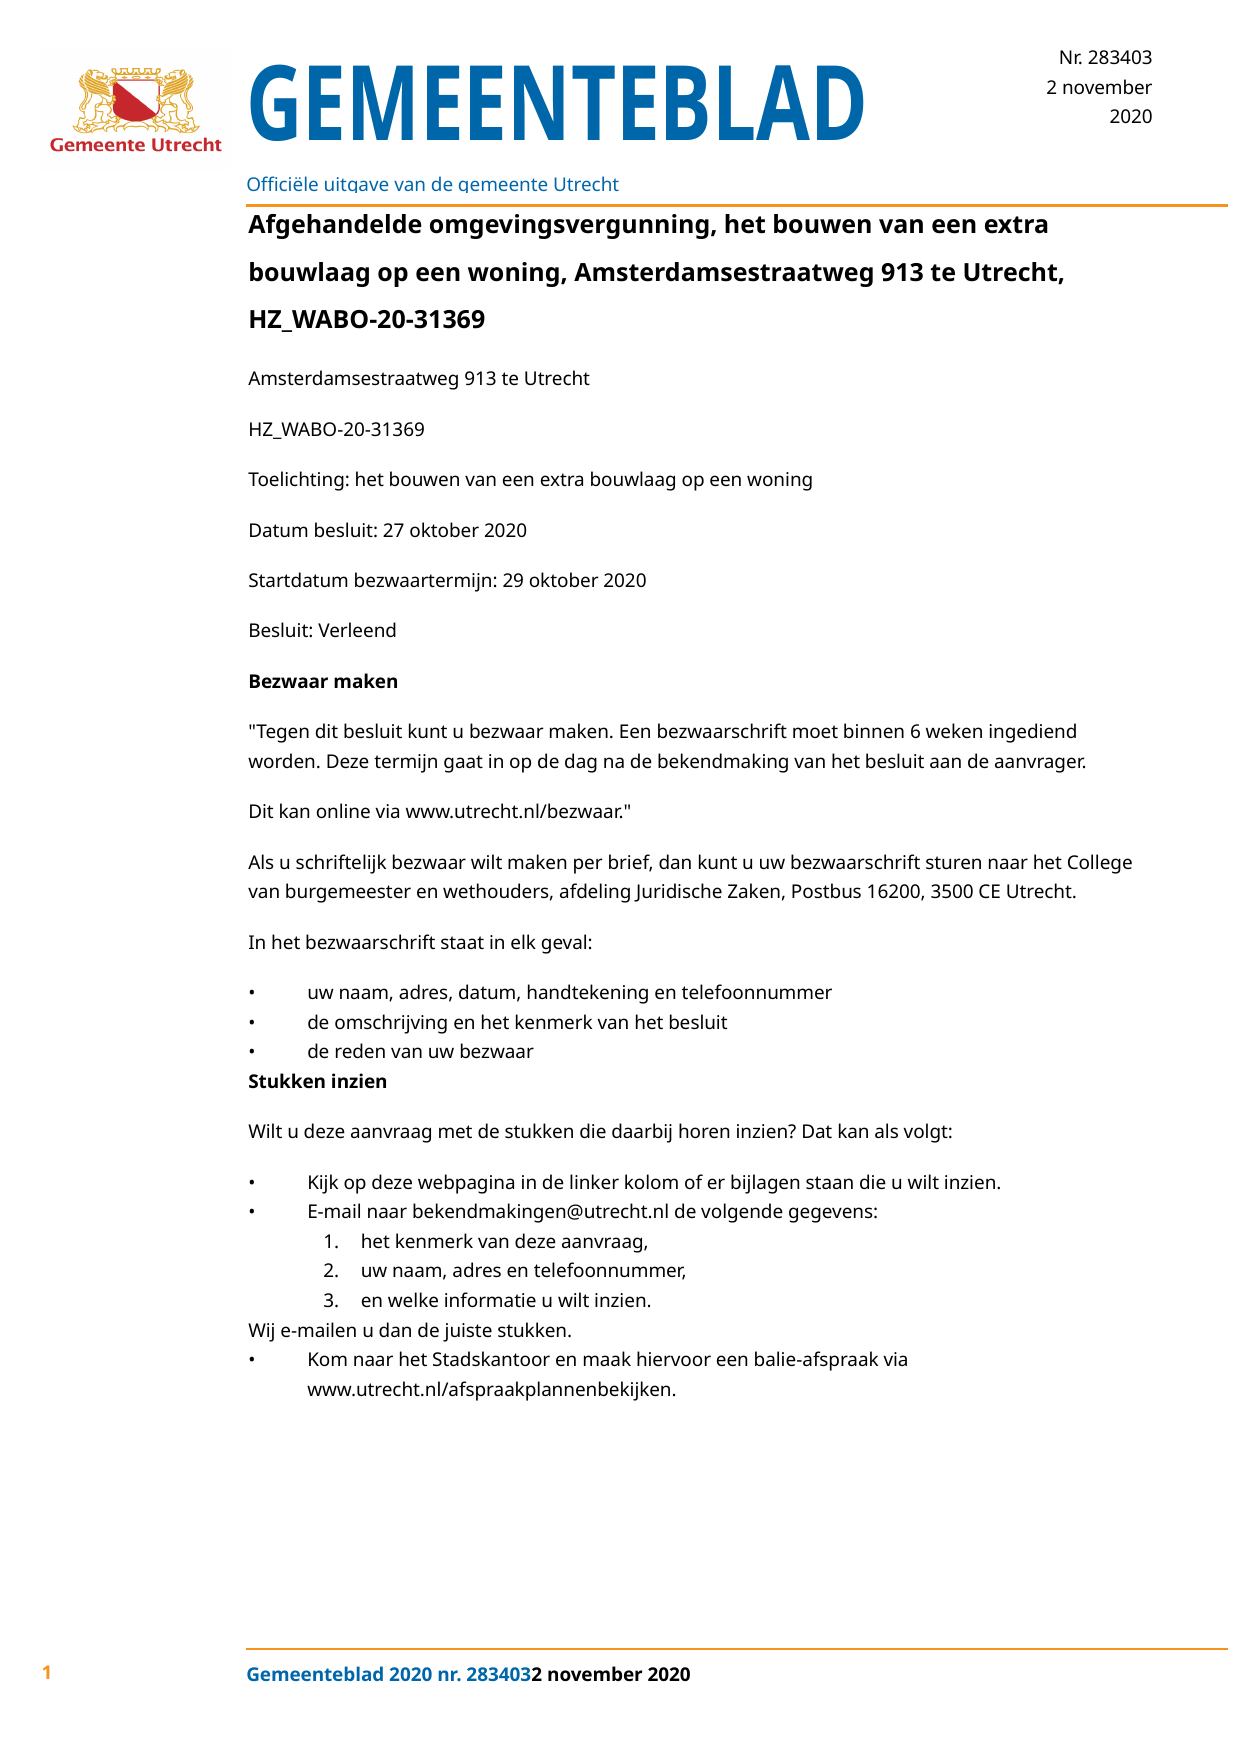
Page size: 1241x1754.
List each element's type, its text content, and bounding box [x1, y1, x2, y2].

text Dit kan online via www.utrecht.nl/bezwaar." [248, 798, 1152, 824]
list Kom naar het Stadskantoor en maak hiervoor een balie-afspraak via www.utrecht.nl/afspraakplannenbekijken. [248, 1346, 1152, 1402]
text In het bezwaarschrift staat in elk geval: [248, 929, 1152, 954]
list uw naam, adres, datum, handtekening en telefoonnummer [248, 979, 1152, 1005]
list uw naam, adres en telefoonnummer, [323, 1258, 1152, 1283]
text Startdatum bezwaartermijn: 29 oktober 2020 [248, 567, 1152, 593]
text Als u schriftelijk bezwaar wilt maken per brief, dan kunt u uw bezwaarschrift sturen naar het College van burgemeester en wethouders, afdeling Juridische Zaken, Postbus 16200, 3500 CE Utrecht. [248, 849, 1152, 904]
text Wij e-mailen u dan de juiste stukken. [248, 1317, 1152, 1342]
text Datum besluit: 27 oktober 2020 [248, 517, 1152, 542]
text Stukken inzien [248, 1068, 1152, 1094]
text Toelichting: het bouwen van een extra bouwlaag op een woning [248, 466, 1152, 492]
list het kenmerk van deze aanvraag, [323, 1228, 1152, 1254]
picture [41, 47, 231, 172]
text Besluit: Verleend [248, 618, 1152, 643]
list Kijk op deze webpagina in de linker kolom of er bijlagen staan die u wilt inzien. [248, 1169, 1152, 1194]
list de reden van uw bezwaar [248, 1038, 1152, 1064]
list E-mail naar bekendmakingen@utrecht.nl de volgende gegevens: [248, 1198, 1152, 1224]
text "Tegen dit besluit kunt u bezwaar maken. Een bezwaarschrift moet binnen 6 weken ingediend worden. Deze termijn gaat in op de dag na de bekendmaking van het besluit aan de aanvrager. [248, 718, 1152, 774]
list en welke informatie u wilt inzien. [323, 1287, 1152, 1313]
text Amsterdamsestraatweg 913 te Utrecht [248, 366, 1152, 391]
text Wilt u deze aanvraag met de stukken die daarbij horen inzien? Dat kan als volgt: [248, 1118, 1152, 1144]
text Afgehandelde omgevingsvergunning, het bouwen van een extra bouwlaag op een woning, Amsterdamsestraatweg 913 te Utrecht, HZ_WABO-20-31369 [248, 207, 1152, 336]
text HZ_WABO-20-31369 [248, 416, 1152, 442]
text Bezwaar maken [248, 668, 1152, 694]
list de omschrijving en het kenmerk van het besluit [248, 1009, 1152, 1034]
